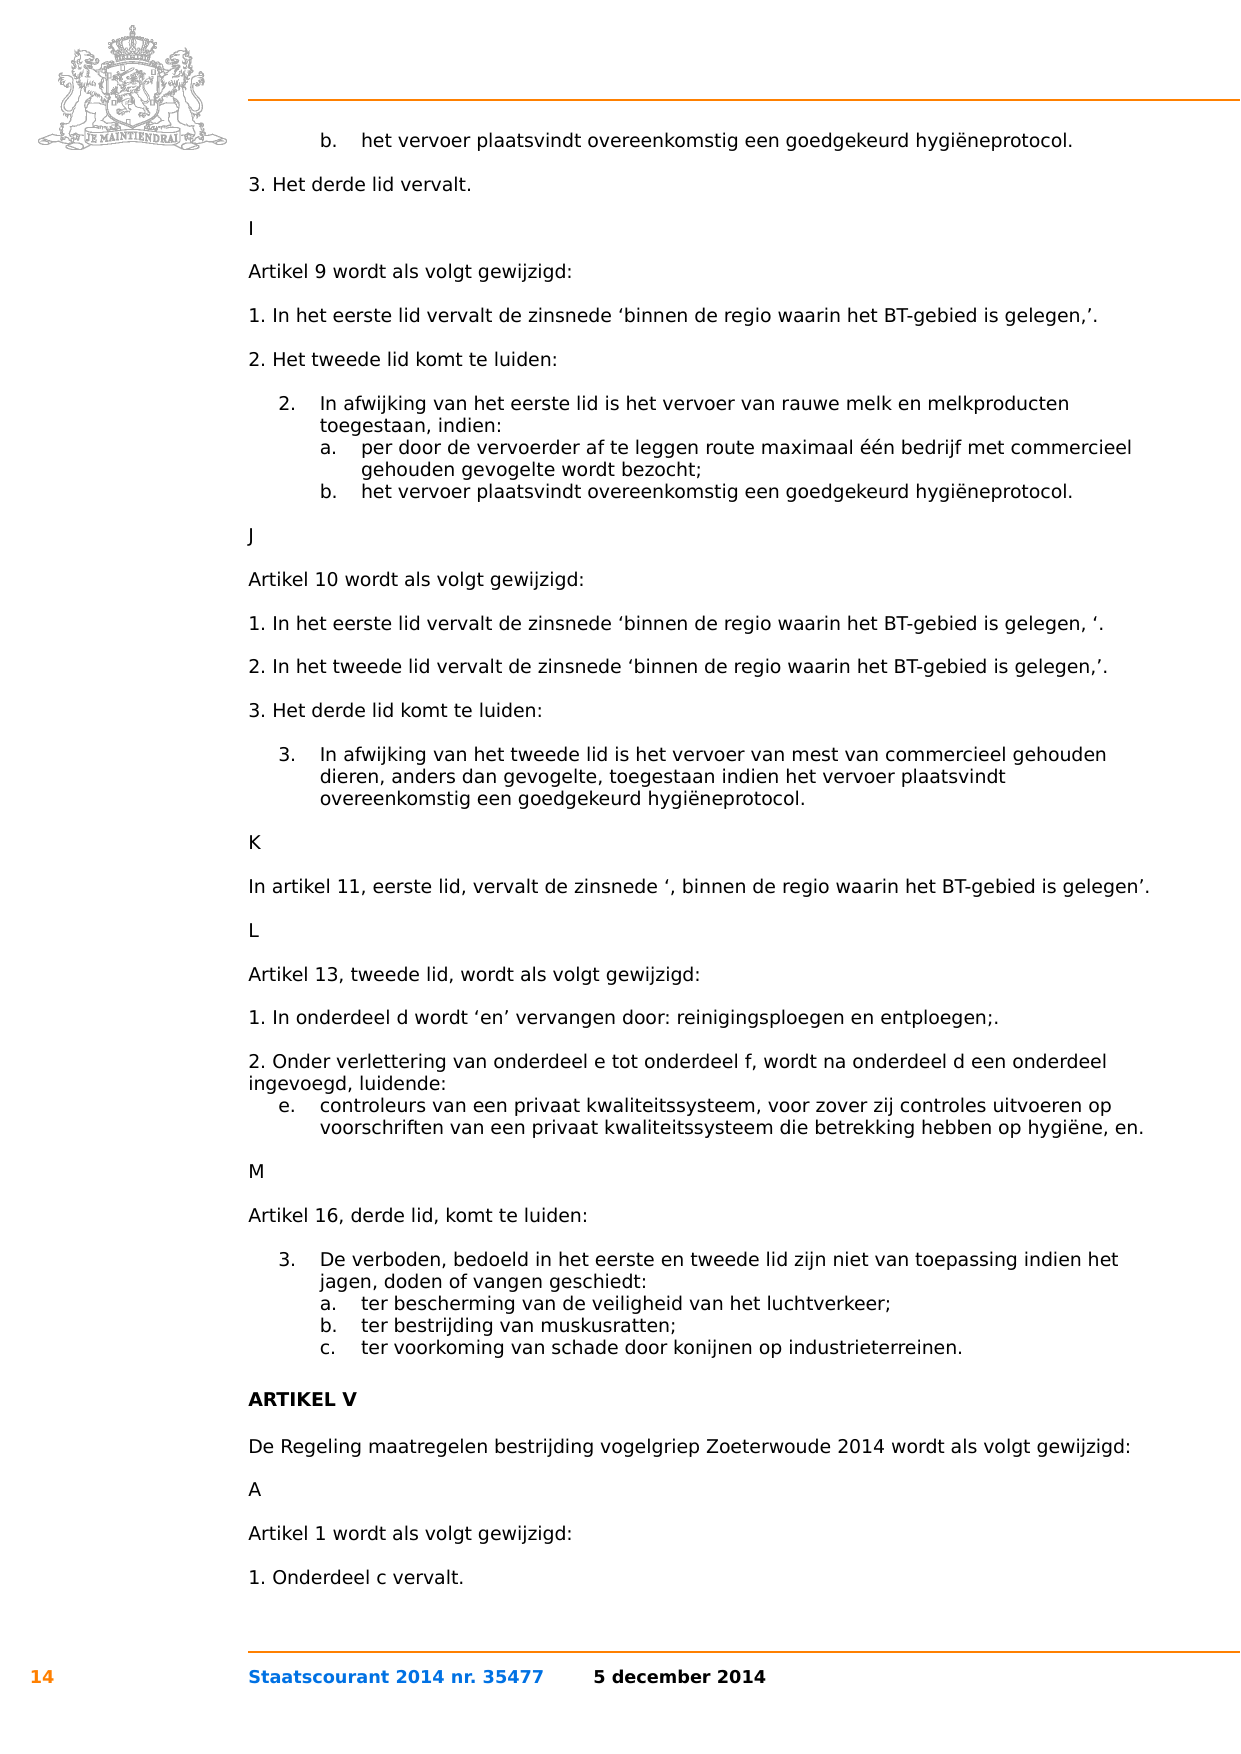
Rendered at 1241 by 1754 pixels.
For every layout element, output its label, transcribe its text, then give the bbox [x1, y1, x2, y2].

text 1. Onderdeel c vervalt. [248, 1567, 1163, 1589]
text 2. Onder verlettering van onderdeel e tot onderdeel f, wordt na onderdeel d een onderdeel ingevoegd, luidende: [248, 1051, 1163, 1095]
text Artikel 9 wordt als volgt gewijzigd: [248, 261, 1163, 283]
text a. ter bescherming van de veiligheid van het luchtverkeer; [319, 1293, 1163, 1314]
text 1. In onderdeel d wordt ‘en’ vervangen door: reinigingsploegen en entploegen;. [248, 1007, 1163, 1029]
text 2. In het tweede lid vervalt de zinsnede ‘binnen de regio waarin het BT-gebied is gelegen,’. [248, 656, 1163, 678]
text M [248, 1161, 1163, 1183]
text L [248, 919, 1163, 942]
text 1. In het eerste lid vervalt de zinsnede ‘binnen de regio waarin het BT-gebied is gelegen, ‘. [248, 612, 1163, 634]
text b. ter bestrijding van muskusratten; [319, 1314, 1163, 1337]
picture [38, 25, 227, 150]
text Artikel 10 wordt als volgt gewijzigd: [248, 569, 1163, 591]
text De Regeling maatregelen bestrijding vogelgriep Zoeterwoude 2014 wordt als volgt gewijzigd: [248, 1436, 1163, 1457]
text 3. In afwijking van het tweede lid is het vervoer van mest van commercieel gehouden dieren, anders dan gevogelte, toegestaan indien het vervoer plaatsvindt overeenkomstig een goedgekeurd hygiëneprotocol. [278, 744, 1163, 810]
text A [248, 1479, 1163, 1501]
text In artikel 11, eerste lid, vervalt de zinsnede ‘, binnen de regio waarin het BT-gebied is gelegen’. [248, 876, 1163, 898]
text K [248, 832, 1163, 854]
text Artikel 1 wordt als volgt gewijzigd: [248, 1523, 1163, 1545]
text e. controleurs van een privaat kwaliteitssysteem, voor zover zij controles uitvoeren op voorschriften van een privaat kwaliteitssysteem die betrekking hebben op hygiëne, en. [278, 1095, 1163, 1139]
text b. het vervoer plaatsvindt overeenkomstig een goedgekeurd hygiëneprotocol. [319, 481, 1163, 503]
subtitle ARTIKEL V [248, 1388, 1163, 1411]
text c. ter voorkoming van schade door konijnen op industrieterreinen. [319, 1337, 1163, 1358]
text J [248, 525, 1163, 547]
text a. per door de vervoerder af te leggen route maximaal één bedrijf met commercieel gehouden gevogelte wordt bezocht; [319, 437, 1163, 481]
text b. het vervoer plaatsvindt overeenkomstig een goedgekeurd hygiëneprotocol. [319, 130, 1163, 152]
text I [248, 218, 1163, 239]
text 3. Het derde lid vervalt. [248, 174, 1163, 196]
text 2. In afwijking van het eerste lid is het vervoer van rauwe melk en melkproducten toegestaan, indien: [278, 393, 1163, 437]
text 2. Het tweede lid komt te luiden: [248, 349, 1163, 371]
text Artikel 13, tweede lid, wordt als volgt gewijzigd: [248, 963, 1163, 985]
text Artikel 16, derde lid, komt te luiden: [248, 1205, 1163, 1227]
text 3. Het derde lid komt te luiden: [248, 700, 1163, 722]
text 3. De verboden, bedoeld in het eerste en tweede lid zijn niet van toepassing indien het jagen, doden of vangen geschiedt: [278, 1249, 1163, 1293]
text 1. In het eerste lid vervalt de zinsnede ‘binnen de regio waarin het BT-gebied is gelegen,’. [248, 305, 1163, 327]
